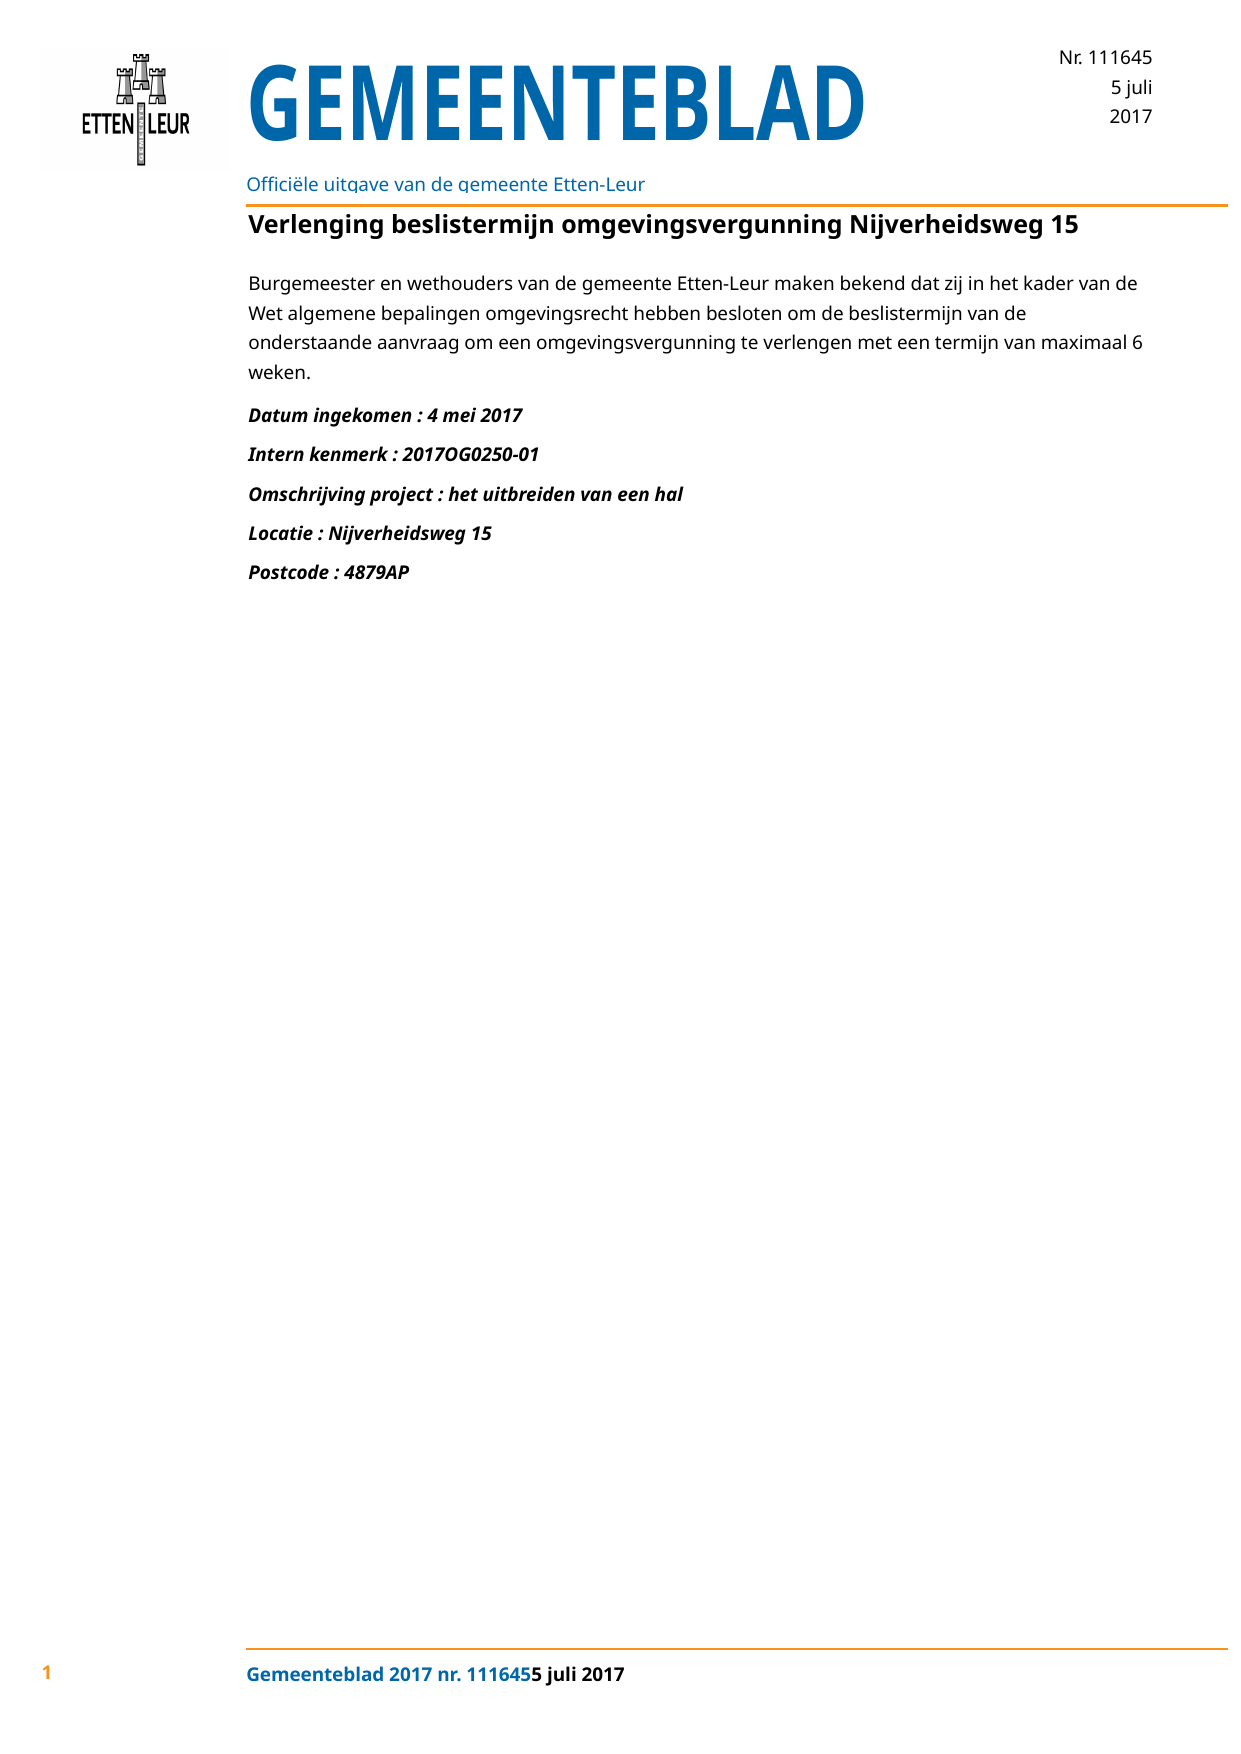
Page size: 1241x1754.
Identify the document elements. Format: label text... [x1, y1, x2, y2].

text Verlenging beslistermijn omgevingsvergunning Nijverheidsweg 15 [248, 207, 1152, 241]
text Postcode : 4879AP [248, 559, 1152, 585]
text Intern kenmerk : 2017OG0250-01 [248, 441, 1152, 467]
text Omschrijving project : het uitbreiden van een hal [248, 481, 1152, 506]
picture [41, 47, 231, 172]
text Datum ingekomen : 4 mei 2017 [248, 402, 1152, 428]
text Locatie : Nijverheidsweg 15 [248, 520, 1152, 546]
text Burgemeester en wethouders van de gemeente Etten-Leur maken bekend dat zij in het kader van de Wet algemene bepalingen omgevingsrecht hebben besloten om de beslistermijn van de onderstaande aanvraag om een omgevingsvergunning te verlengen met een termijn van maximaal 6 weken. [248, 270, 1152, 385]
